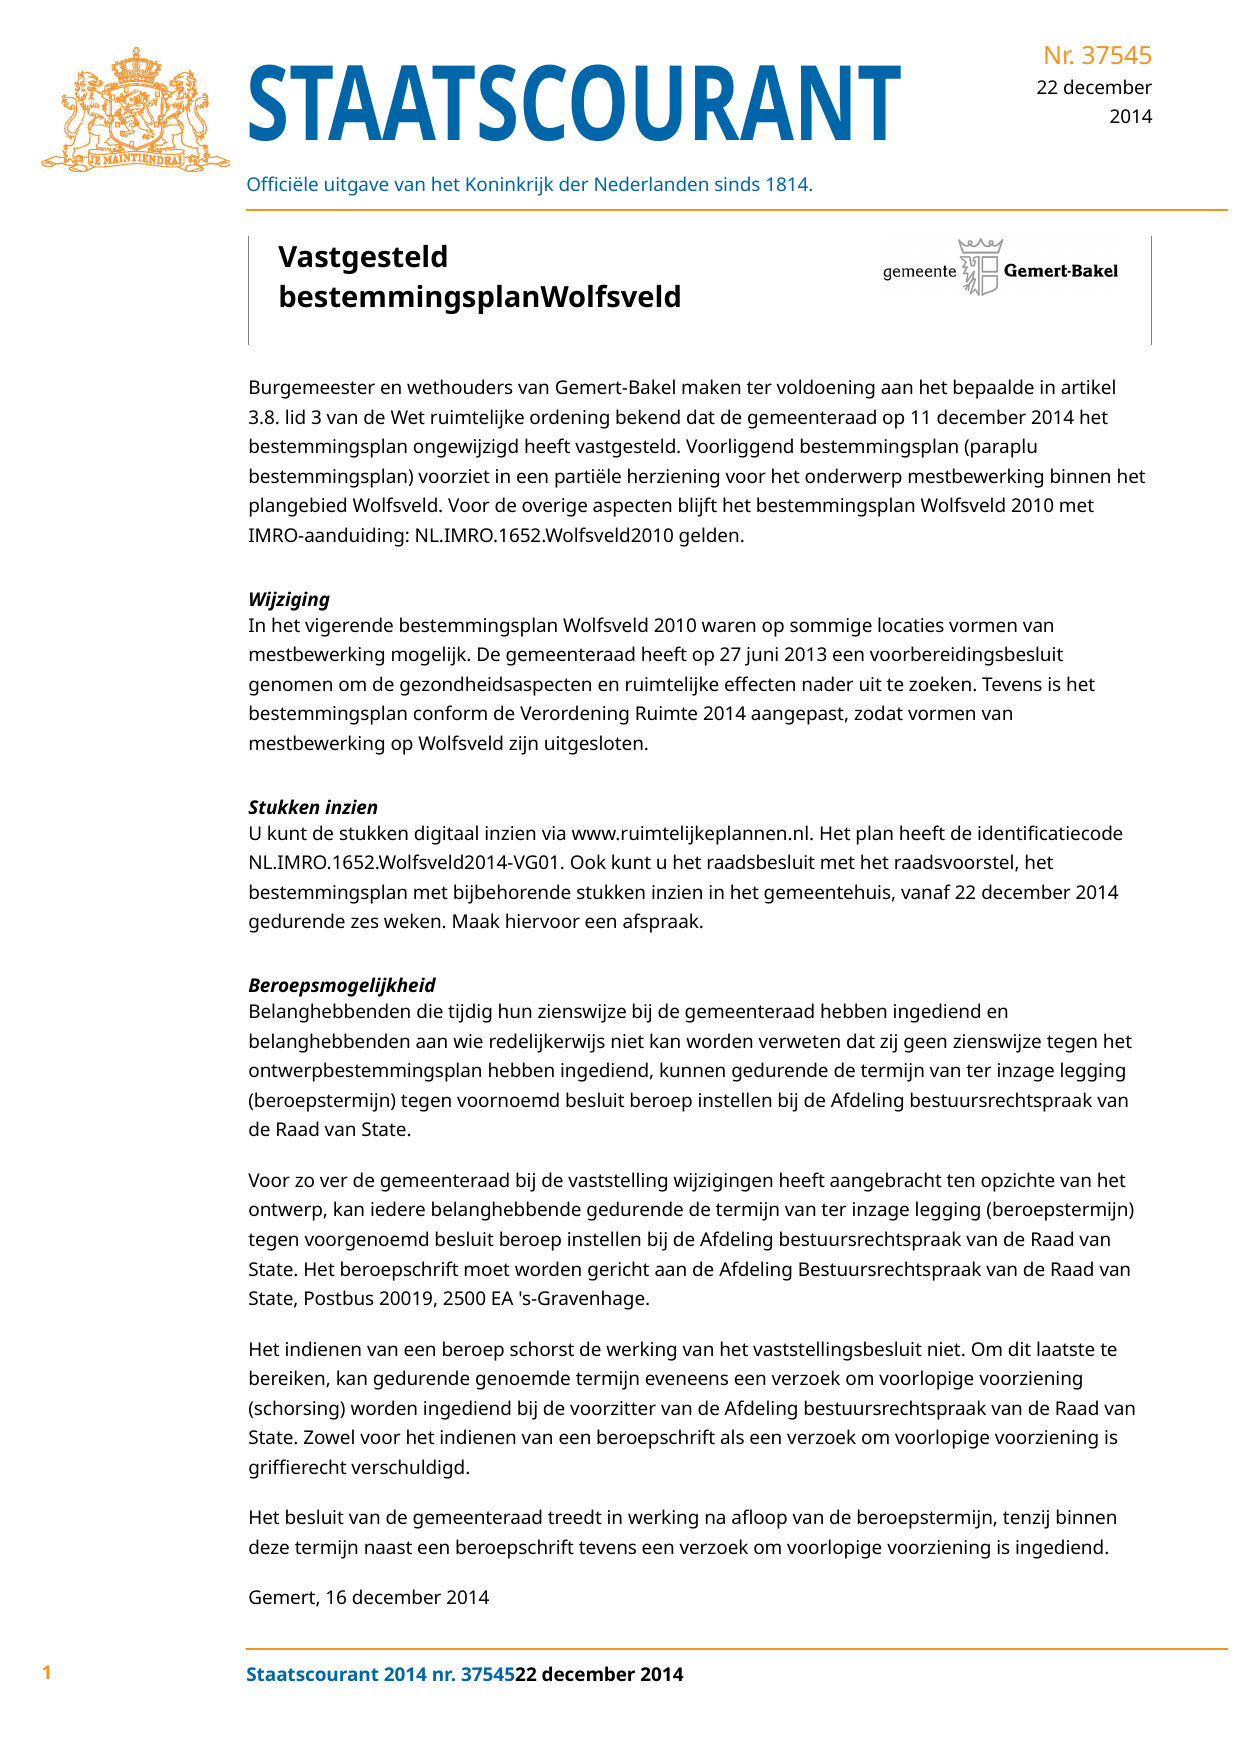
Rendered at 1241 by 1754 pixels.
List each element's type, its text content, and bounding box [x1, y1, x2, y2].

text Het besluit van de gemeenteraad treedt in werking na afloop van de beroepstermijn, tenzij binnen deze termijn naast een beroepschrift tevens een verzoek om voorlopige voorziening is ingediend. [248, 1504, 1152, 1560]
text Voor zo ver de gemeenteraad bij de vaststelling wijzigingen heeft aangebracht ten opzichte van het ontwerp, kan iedere belanghebbende gedurende de termijn van ter inzage legging (beroepstermijn) tegen voorgenoemd besluit beroep instellen bij de Afdeling bestuursrechtspraak van de Raad van State. Het beroepschrift moet worden gericht aan de Afdeling Bestuursrechtspraak van de Raad van State, Postbus 20019, 2500 EA 's-Gravenhage. [248, 1167, 1152, 1311]
text In het vigerende bestemmingsplan Wolfsveld 2010 waren op sommige locaties vormen van mestbewerking mogelijk. De gemeenteraad heeft op 27 juni 2013 een voorbereidingsbesluit genomen om de gezondheidsaspecten en ruimtelijke effecten nader uit te zoeken. Tevens is het bestemmingsplan conform de Verordening Ruimte 2014 aangepast, zodat vormen van mestbewerking op Wolfsveld zijn uitgesloten. [248, 612, 1152, 756]
table_header [850, 236, 1151, 345]
text Stukken inzien [248, 794, 1152, 820]
table_header Vastgesteld bestemmingsplanWolfsveld [249, 236, 850, 345]
picture [882, 236, 1119, 297]
text Belanghebbenden die tijdig hun zienswijze bij de gemeenteraad hebben ingediend en belanghebbenden aan wie redelijkerwijs niet kan worden verweten dat zij geen zienswijze tegen het ontwerpbestemmingsplan hebben ingediend, kunnen gedurende de termijn van ter inzage legging (beroepstermijn) tegen voornoemd besluit beroep instellen bij de Afdeling bestuursrechtspraak van de Raad van State. [248, 998, 1152, 1142]
text Gemert, 16 december 2014 [248, 1584, 1152, 1610]
text Burgemeester en wethouders van Gemert-Bakel maken ter voldoening aan het bepaalde in artikel 3.8. lid 3 van de Wet ruimtelijke ordening bekend dat de gemeenteraad op 11 december 2014 het bestemmingsplan ongewijzigd heeft vastgesteld. Voorliggend bestemmingsplan (paraplu bestemmingsplan) voorziet in een partiële herziening voor het onderwerp mestbewerking binnen het plangebied Wolfsveld. Voor de overige aspecten blijft het bestemmingsplan Wolfsveld 2010 met IMRO-aanduiding: NL.IMRO.1652.Wolfsveld2010 gelden. [248, 374, 1152, 548]
text Beroepsmogelijkheid [248, 973, 1152, 998]
text Wijziging [248, 586, 1152, 612]
picture [41, 47, 231, 172]
text U kunt de stukken digitaal inzien via www.ruimtelijkeplannen.nl. Het plan heeft de identificatiecode NL.IMRO.1652.Wolfsveld2014-VG01. Ook kunt u het raadsbesluit met het raadsvoorstel, het bestemmingsplan met bijbehorende stukken inzien in het gemeentehuis, vanaf 22 december 2014 gedurende zes weken. Maak hiervoor een afspraak. [248, 820, 1152, 934]
text Het indienen van een beroep schorst de werking van het vaststellingsbesluit niet. Om dit laatste te bereiken, kan gedurende genoemde termijn eveneens een verzoek om voorlopige voorziening (schorsing) worden ingediend bij de voorzitter van de Afdeling bestuursrechtspraak van de Raad van State. Zowel voor het indienen van een beroepschrift als een verzoek om voorlopige voorziening is griffierecht verschuldigd. [248, 1336, 1152, 1480]
